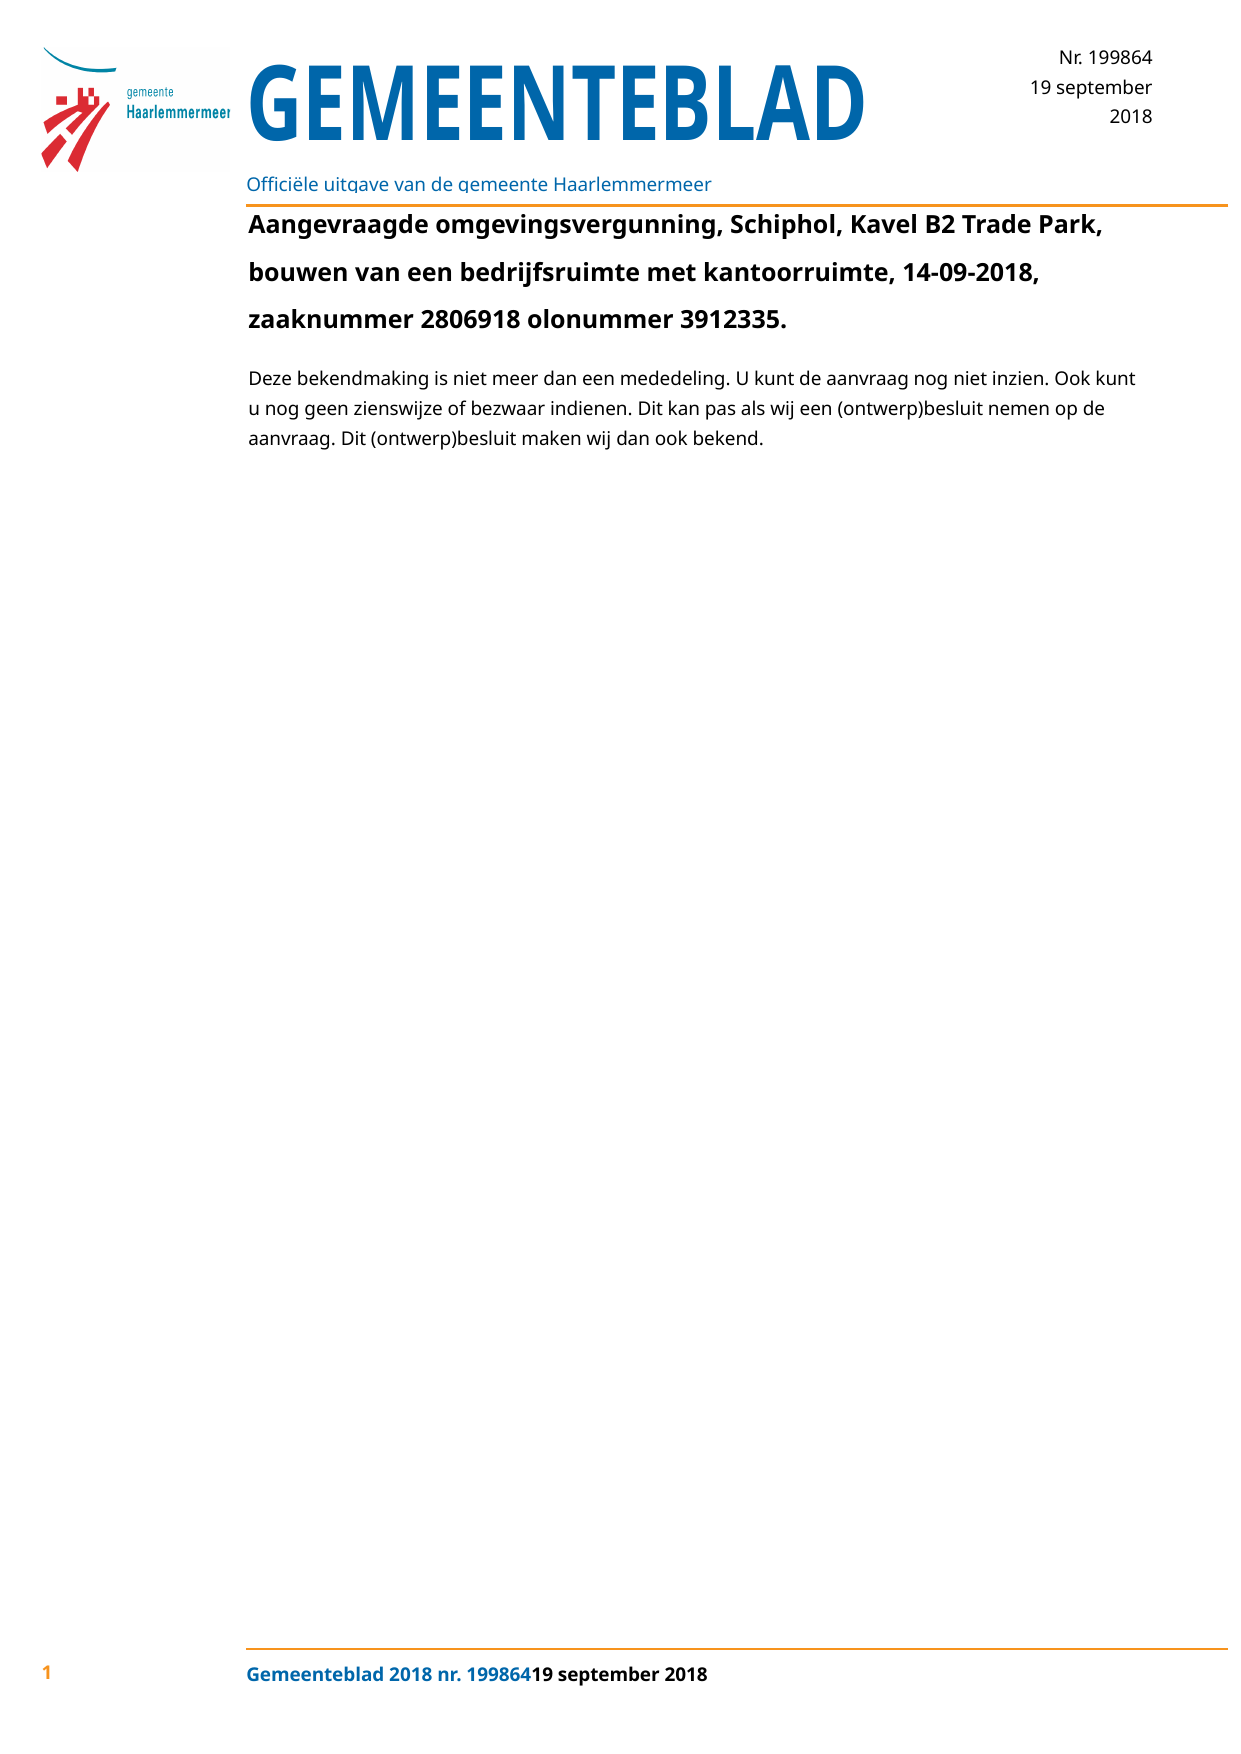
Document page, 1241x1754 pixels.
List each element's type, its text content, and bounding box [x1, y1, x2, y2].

picture [41, 47, 231, 172]
text Aangevraagde omgevingsvergunning, Schiphol, Kavel B2 Trade Park, bouwen van een bedrijfsruimte met kantoorruimte, 14-09-2018, zaaknummer 2806918 olonummer 3912335. [248, 207, 1152, 336]
text Deze bekendmaking is niet meer dan een mededeling. U kunt de aanvraag nog niet inzien. Ook kunt u nog geen zienswijze of bezwaar indienen. Dit kan pas als wij een (ontwerp)besluit nemen op de aanvraag. Dit (ontwerp)besluit maken wij dan ook bekend. [248, 366, 1152, 450]
